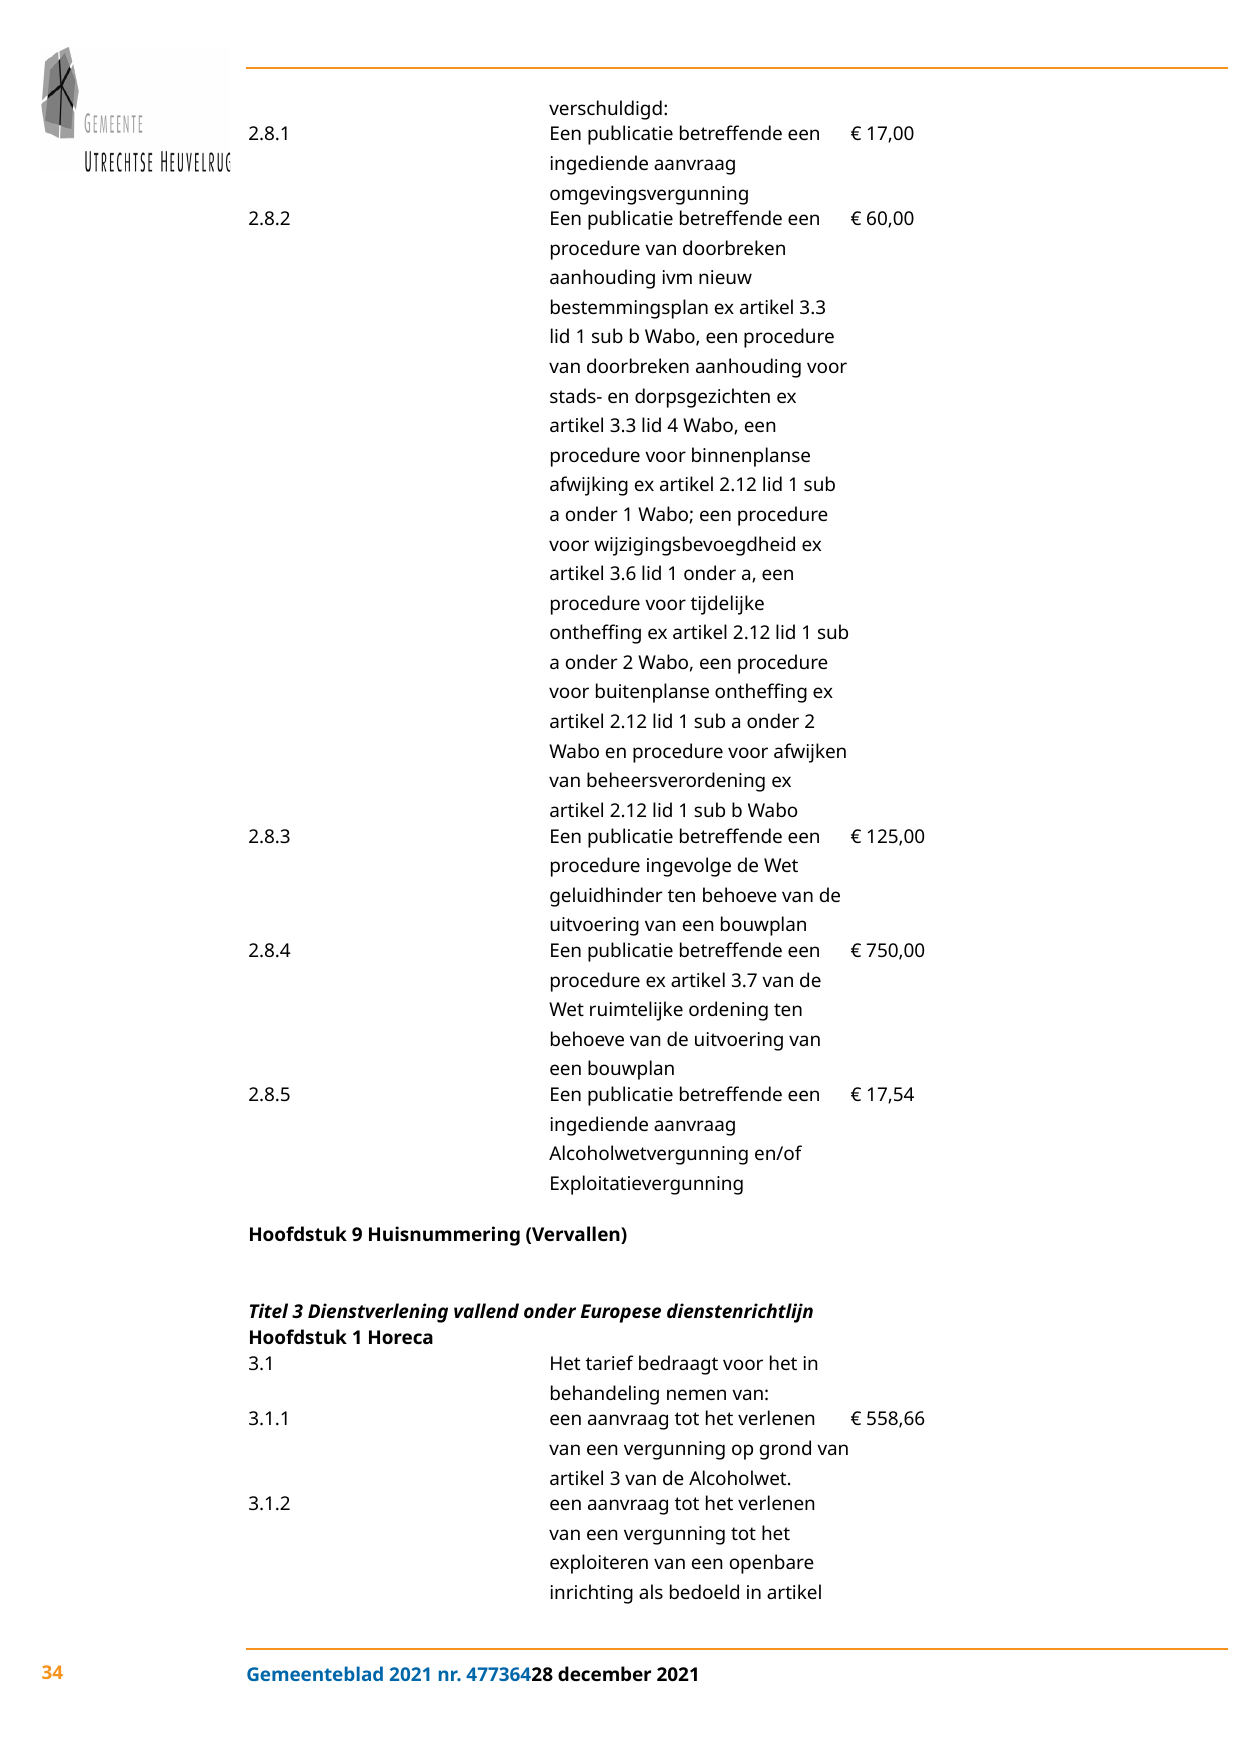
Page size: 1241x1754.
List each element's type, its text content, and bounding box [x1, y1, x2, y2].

table_cell 2.8.2 [248, 205, 549, 823]
table_cell [850, 1299, 1152, 1324]
table_cell [850, 1325, 1152, 1350]
table_cell [850, 1490, 1152, 1516]
table_cell [850, 1196, 1152, 1222]
table_cell Titel 3 Dienstverlening vallend onder Europese dienstenrichtlijn [248, 1299, 850, 1324]
table_cell 2.8.3 [248, 823, 549, 937]
table_cell [549, 1196, 850, 1222]
table_cell [850, 1516, 1152, 1605]
table_cell 2.8.1 [248, 121, 549, 205]
table_cell [850, 1222, 1152, 1247]
table_cell [850, 1350, 1152, 1406]
table_cell [850, 1273, 1152, 1299]
table_cell Het tarief bedraagt voor het in behandeling nemen van: [549, 1350, 850, 1406]
table_cell 2.8.5 [248, 1081, 549, 1196]
table_cell verschuldigd: [549, 95, 850, 121]
picture [41, 47, 231, 172]
table_cell [248, 1196, 549, 1222]
table_cell 3.1 [248, 1350, 549, 1406]
table_cell Een publicatie betreffende een procedure ingevolge de Wet geluidhinder ten behoeve van de uitvoering van een bouwplan [549, 823, 850, 937]
table_cell 3.1.1 [248, 1406, 549, 1490]
table_cell [850, 95, 1152, 121]
table_cell een aanvraag tot het verlenen van een vergunning tot het exploiteren van een openbare inrichting als bedoeld in artikel [549, 1490, 850, 1605]
table_cell [549, 1247, 850, 1273]
table_cell [850, 1247, 1152, 1273]
table_cell [248, 1247, 549, 1273]
table_cell [549, 1273, 850, 1299]
table_cell Een publicatie betreffende een procedure van doorbreken aanhouding ivm nieuw bestemmingsplan ex artikel 3.3 lid 1 sub b Wabo, een procedure van doorbreken aanhouding voor stads- en dorpsgezichten ex artikel 3.3 lid 4 Wabo, een procedure voor binnenplanse afwijking ex artikel 2.12 lid 1 sub a onder 1 Wabo; een procedure voor wijzigingsbevoegdheid ex artikel 3.6 lid 1 onder a, een procedure voor tijdelijke ontheffing ex artikel 2.12 lid 1 sub a onder 2 Wabo, een procedure voor buitenplanse ontheffing ex artikel 2.12 lid 1 sub a onder 2 Wabo en procedure voor afwijken van beheersverordening ex artikel 2.12 lid 1 sub b Wabo [549, 205, 850, 823]
table_cell € 558,66 [850, 1406, 1152, 1490]
table_cell 2.8.4 [248, 937, 549, 1081]
table_cell € 17,00 [850, 121, 1152, 205]
table_cell Een publicatie betreffende een procedure ex artikel 3.7 van de Wet ruimtelijke ordening ten behoeve van de uitvoering van een bouwplan [549, 937, 850, 1081]
table_cell Hoofdstuk 1 Horeca [248, 1325, 850, 1350]
table_cell 3.1.2 [248, 1490, 549, 1605]
table_cell € 17,54 [850, 1081, 1152, 1196]
table_cell Hoofdstuk 9 Huisnummering (Vervallen) [248, 1222, 850, 1247]
table_cell [248, 95, 549, 121]
table_cell € 750,00 [850, 937, 1152, 1081]
table_cell € 60,00 [850, 205, 1152, 823]
table_cell Een publicatie betreffende een ingediende aanvraag Alcoholwetvergunning en/of Exploitatievergunning [549, 1081, 850, 1196]
table_cell € 125,00 [850, 823, 1152, 937]
table_cell [248, 1273, 549, 1299]
table_cell Een publicatie betreffende een ingediende aanvraag omgevingsvergunning [549, 121, 850, 205]
table_cell een aanvraag tot het verlenen van een vergunning op grond van artikel 3 van de Alcoholwet. [549, 1406, 850, 1490]
